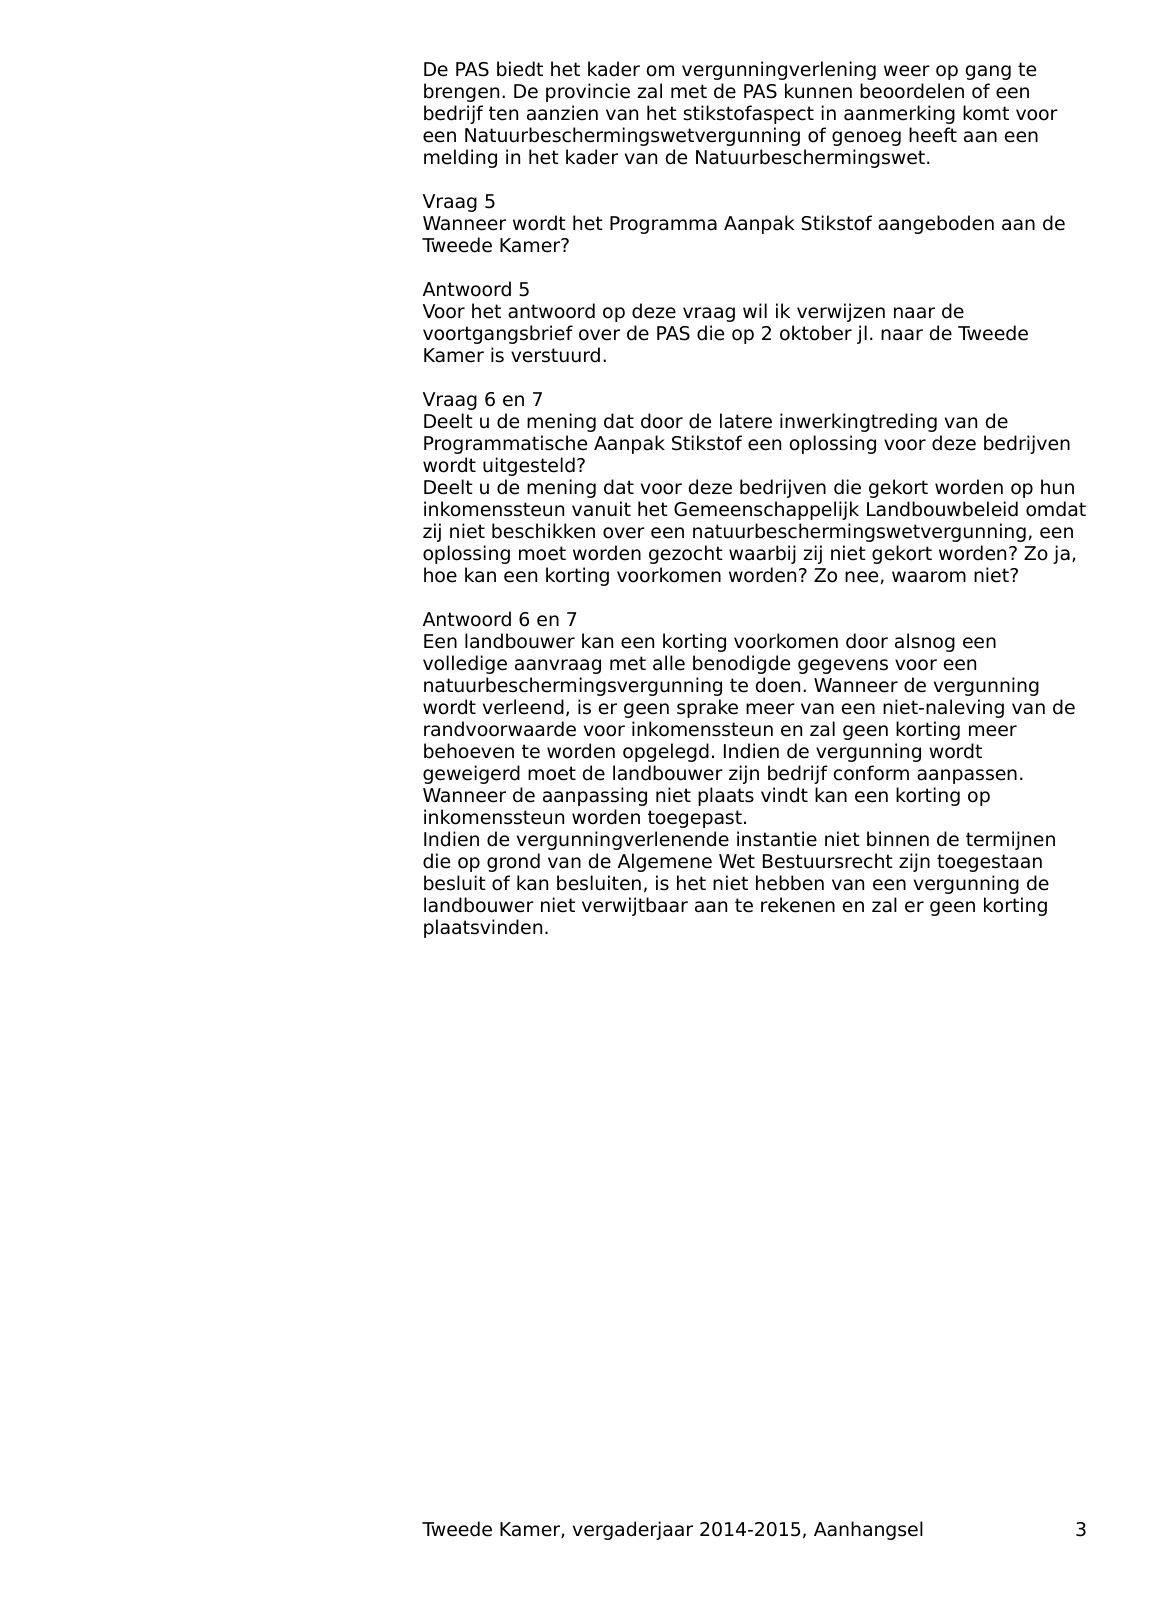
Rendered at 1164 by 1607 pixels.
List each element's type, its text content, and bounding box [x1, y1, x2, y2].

text Een landbouwer kan een korting voorkomen door alsnog een volledige aanvraag met alle benodigde gegevens voor een natuurbeschermingsvergunning te doen. Wanneer de vergunning wordt verleend, is er geen sprake meer van een niet-naleving van de randvoorwaarde voor inkomenssteun en zal geen korting meer behoeven te worden opgelegd. Indien de vergunning wordt geweigerd moet de landbouwer zijn bedrijf conform aanpassen. Wanneer de aanpassing niet plaats vindt kan een korting op inkomenssteun worden toegepast. [422, 631, 1087, 829]
text Antwoord 6 en 7 [422, 609, 1087, 631]
text Wanneer wordt het Programma Aanpak Stikstof aangeboden aan de Tweede Kamer? [422, 213, 1087, 257]
text Vraag 6 en 7 [422, 389, 1087, 411]
text Indien de vergunningverlenende instantie niet binnen de termijnen die op grond van de Algemene Wet Bestuursrecht zijn toegestaan besluit of kan besluiten, is het niet hebben van een vergunning de landbouwer niet verwijtbaar aan te rekenen en zal er geen korting plaatsvinden. [422, 829, 1087, 939]
text Antwoord 5 [422, 279, 1087, 301]
text De PAS biedt het kader om vergunningverlening weer op gang te brengen. De provincie zal met de PAS kunnen beoordelen of een bedrijf ten aanzien van het stikstofaspect in aanmerking komt voor een Natuurbeschermingswetvergunning of genoeg heeft aan een melding in het kader van de Natuurbeschermingswet. [422, 59, 1087, 169]
text Deelt u de mening dat voor deze bedrijven die gekort worden op hun inkomenssteun vanuit het Gemeenschappelijk Landbouwbeleid omdat zij niet beschikken over een natuurbeschermingswetvergunning, een oplossing moet worden gezocht waarbij zij niet gekort worden? Zo ja, hoe kan een korting voorkomen worden? Zo nee, waarom niet? [422, 477, 1087, 587]
text Deelt u de mening dat door de latere inwerkingtreding van de Programmatische Aanpak Stikstof een oplossing voor deze bedrijven wordt uitgesteld? [422, 411, 1087, 477]
text Voor het antwoord op deze vraag wil ik verwijzen naar de voortgangsbrief over de PAS die op 2 oktober jl. naar de Tweede Kamer is verstuurd. [422, 301, 1087, 367]
text Vraag 5 [422, 191, 1087, 213]
